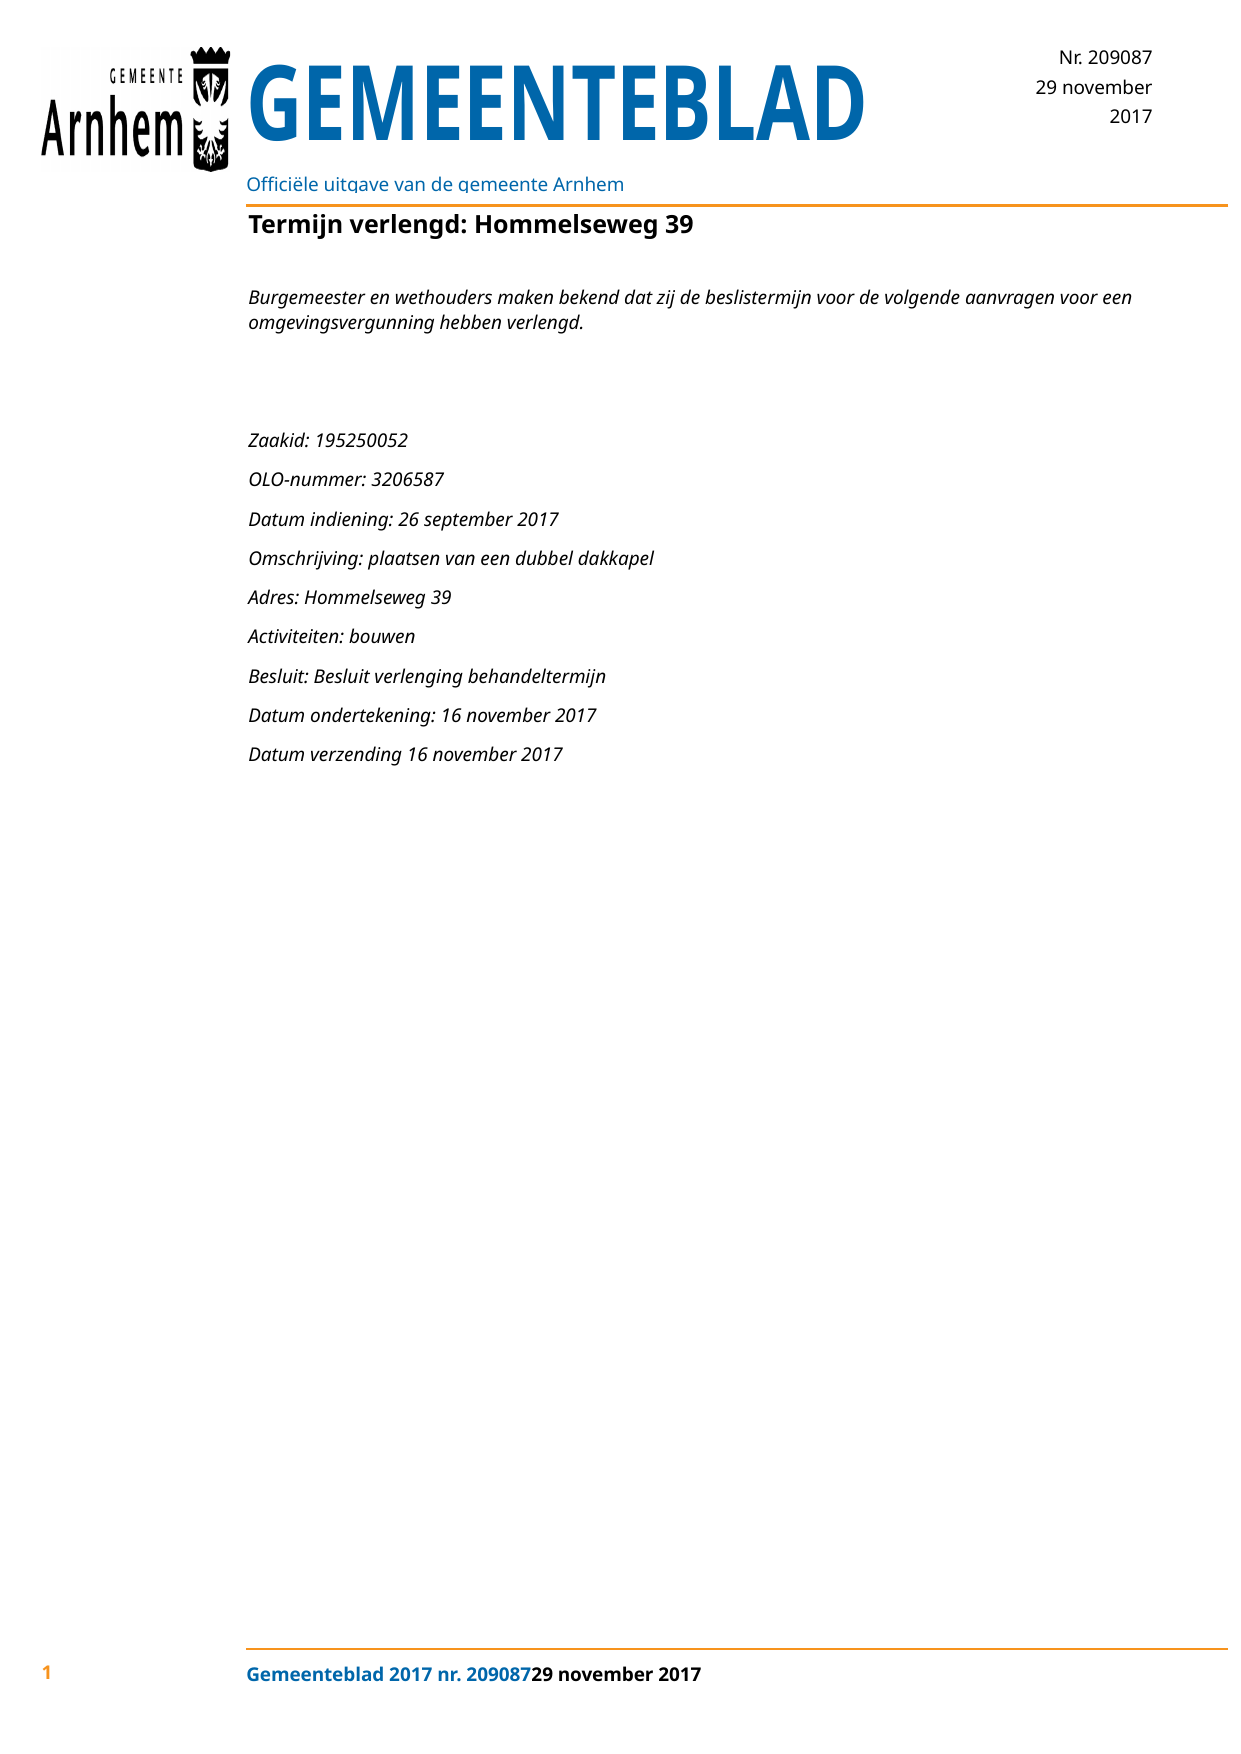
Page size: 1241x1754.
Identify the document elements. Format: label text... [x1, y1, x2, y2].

text Burgemeester en wethouders maken bekend dat zij de beslistermijn voor de volgende aanvragen voor een omgevingsvergunning hebben verlengd. [248, 284, 1152, 335]
text Omschrijving: plaatsen van een dubbel dakkapel [248, 545, 1152, 571]
text Adres: Hommelseweg 39 [248, 584, 1152, 610]
text Termijn verlengd: Hommelseweg 39 [248, 207, 1152, 241]
text Besluit: Besluit verlenging behandeltermijn [248, 663, 1152, 689]
text Datum indiening: 26 september 2017 [248, 506, 1152, 532]
text Zaakid: 195250052 [248, 427, 1152, 453]
text Datum verzending 16 november 2017 [248, 742, 1152, 767]
picture [41, 47, 231, 172]
text OLO-nummer: 3206587 [248, 467, 1152, 492]
text Datum ondertekening: 16 november 2017 [248, 702, 1152, 728]
text Activiteiten: bouwen [248, 624, 1152, 649]
